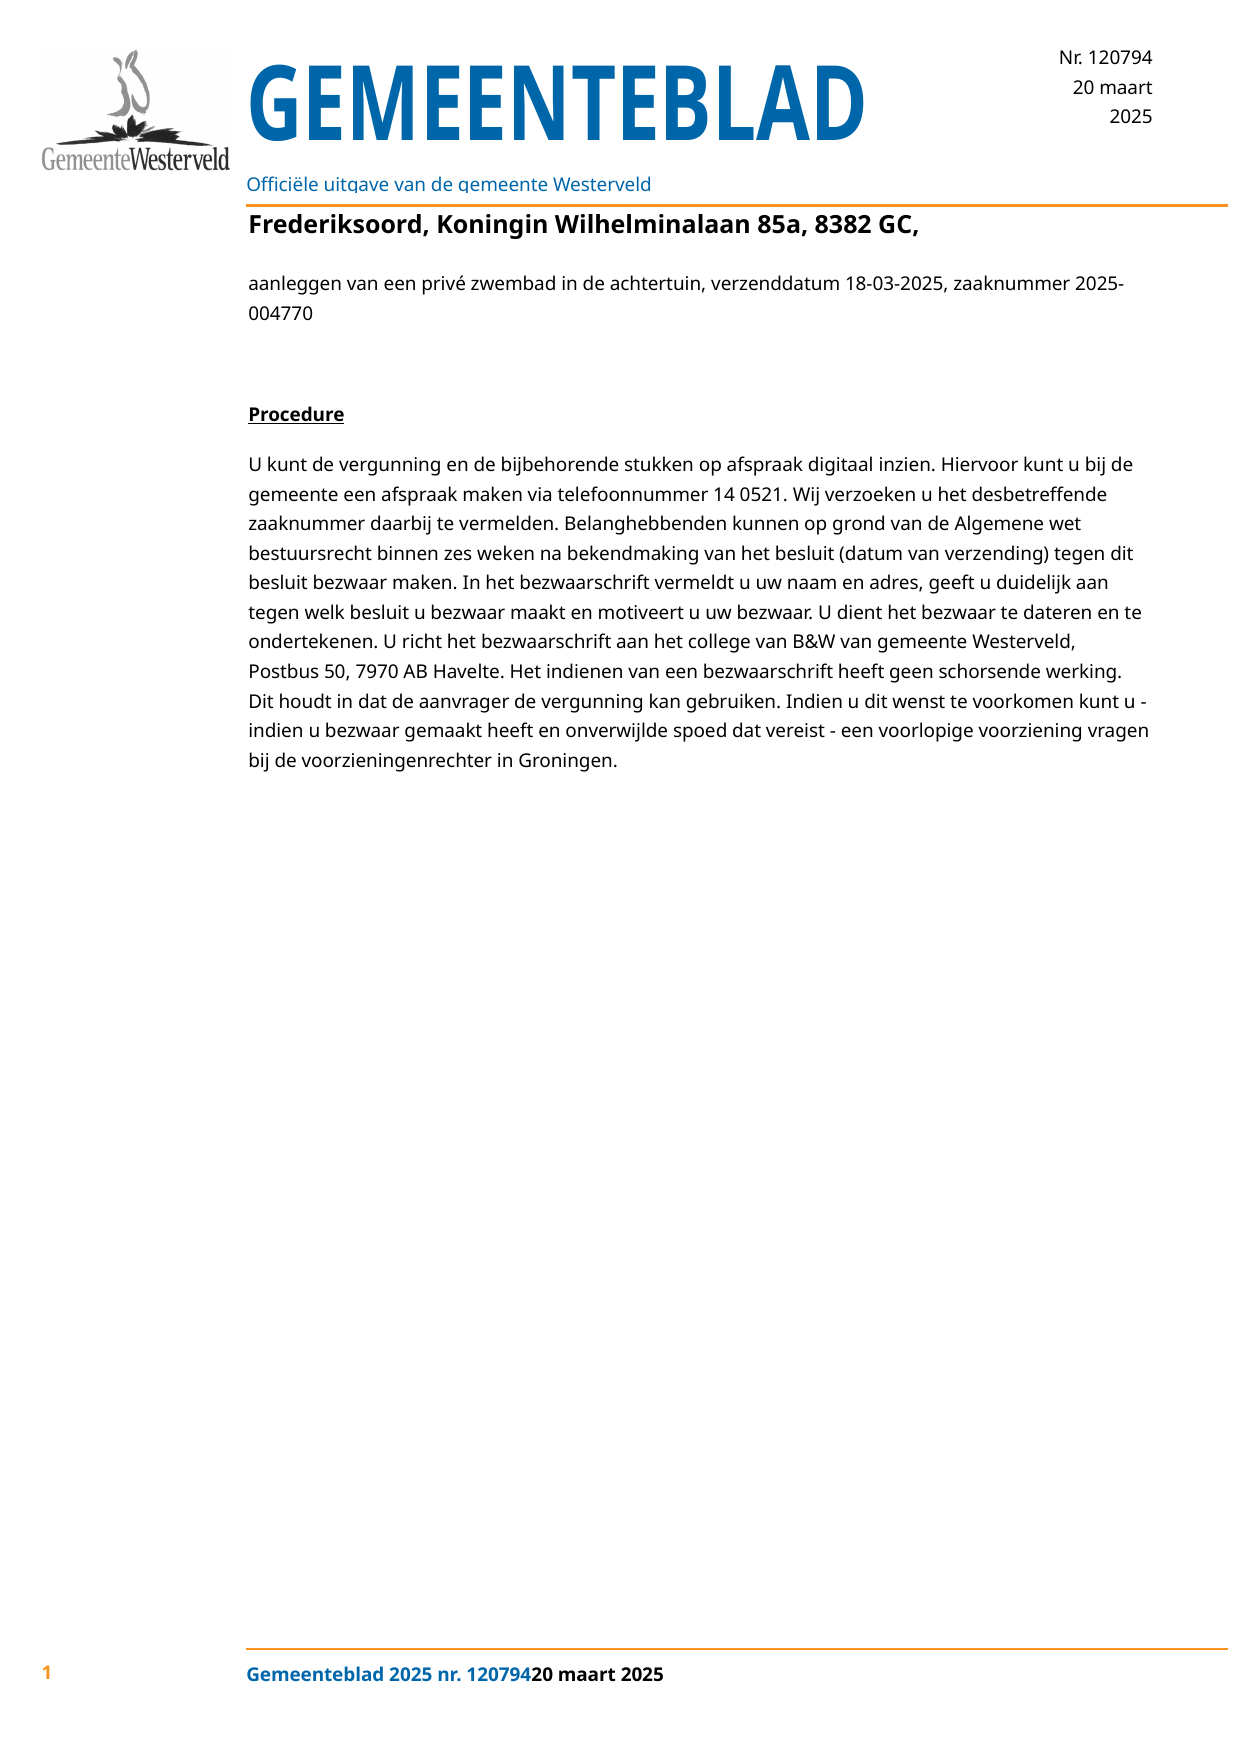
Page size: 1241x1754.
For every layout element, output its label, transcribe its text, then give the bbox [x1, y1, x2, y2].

text aanleggen van een privé zwembad in de achtertuin, verzenddatum 18-03-2025, zaaknummer 2025-004770 [248, 270, 1152, 326]
text Frederiksoord, Koningin Wilhelminalaan 85a, 8382 GC, [248, 207, 1152, 241]
picture [41, 47, 231, 172]
text U kunt de vergunning en de bijbehorende stukken op afspraak digitaal inzien. Hiervoor kunt u bij de gemeente een afspraak maken via telefoonnummer 14 0521. Wij verzoeken u het desbetreffende zaaknummer daarbij te vermelden. Belanghebbenden kunnen op grond van de Algemene wet bestuursrecht binnen zes weken na bekendmaking van het besluit (datum van verzending) tegen dit besluit bezwaar maken. In het bezwaarschrift vermeldt u uw naam en adres, geeft u duidelijk aan tegen welk besluit u bezwaar maakt en motiveert u uw bezwaar. U dient het bezwaar te dateren en te ondertekenen. U richt het bezwaarschrift aan het college van B&W van gemeente Westerveld, Postbus 50, 7970 AB Havelte. Het indienen van een bezwaarschrift heeft geen schorsende werking. Dit houdt in dat de aanvrager de vergunning kan gebruiken. Indien u dit wenst te voorkomen kunt u - indien u bezwaar gemaakt heeft en onverwijlde spoed dat vereist - een voorlopige voorziening vragen bij de voorzieningenrechter in Groningen. [248, 451, 1152, 773]
text Procedure [248, 401, 1152, 426]
